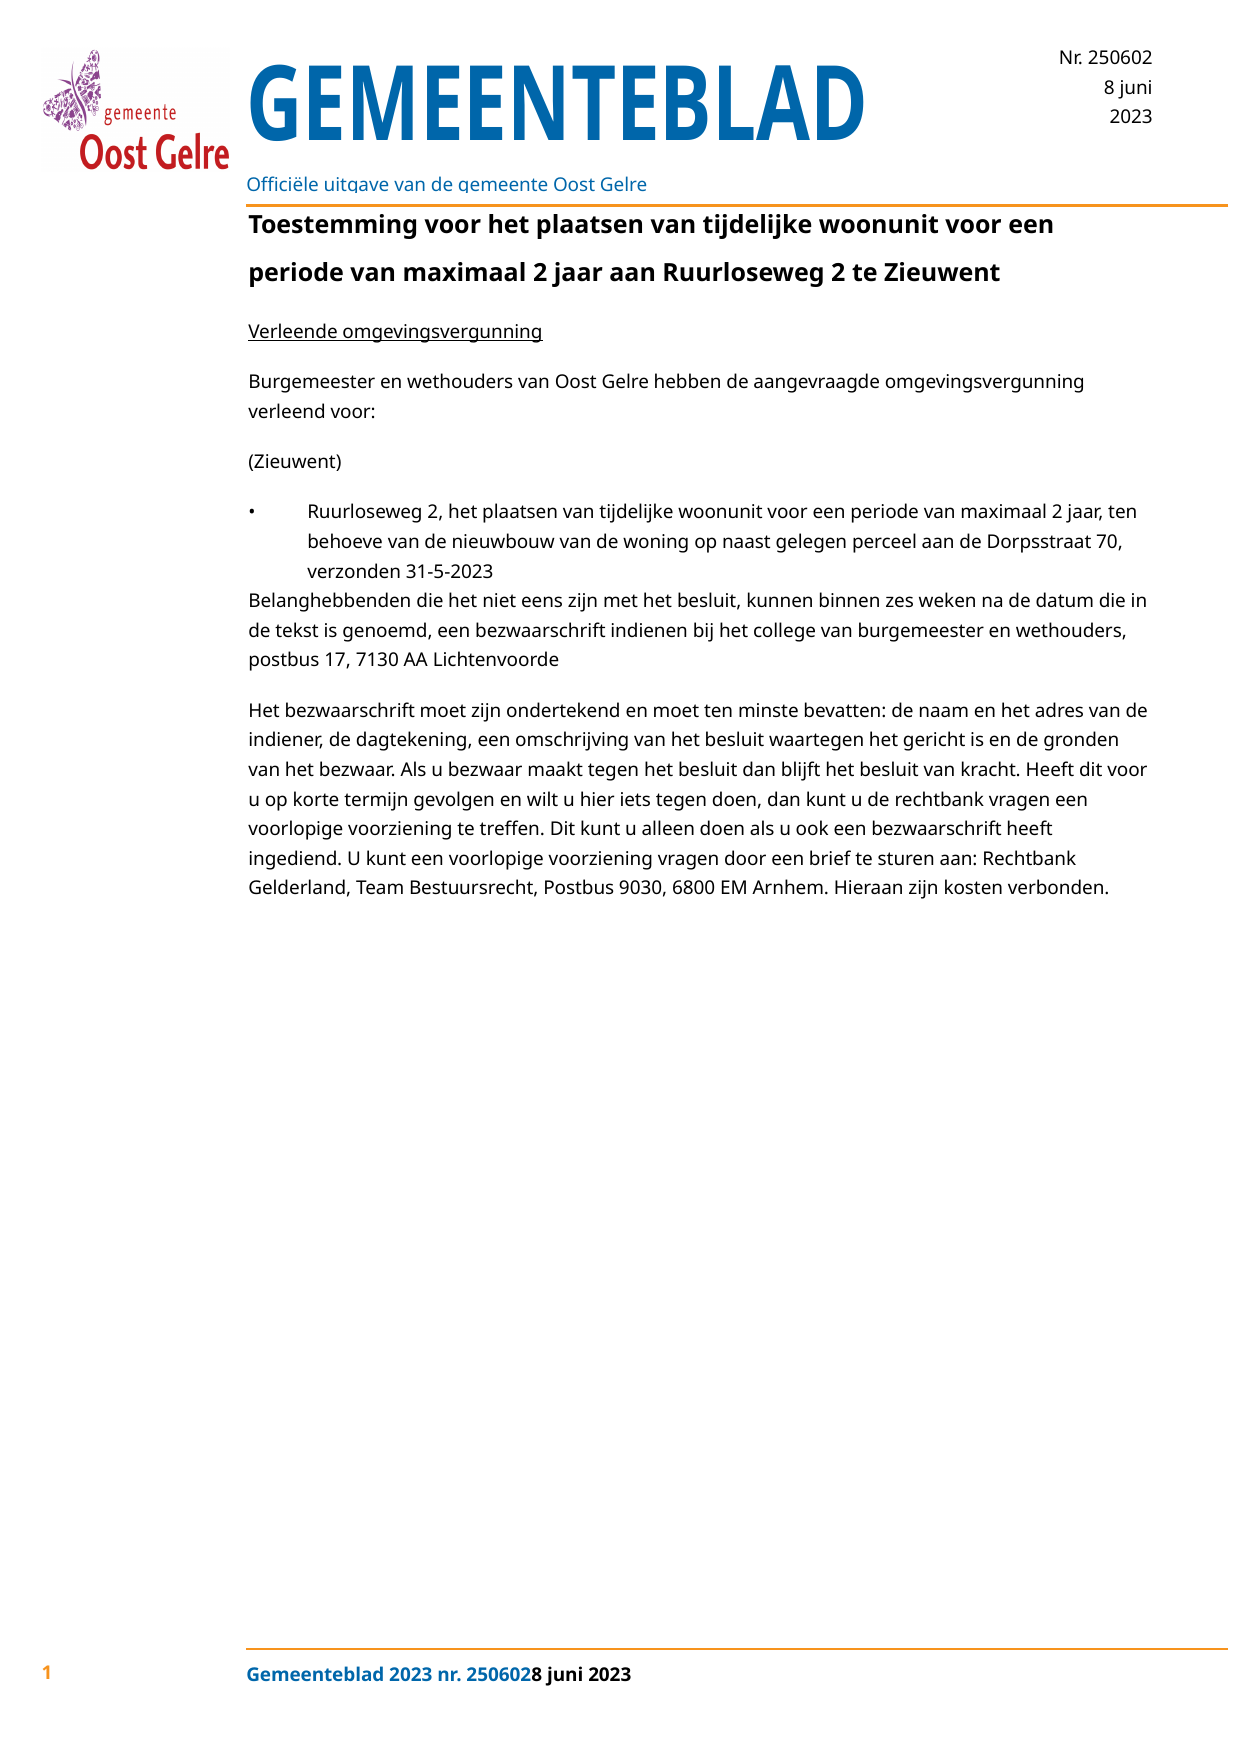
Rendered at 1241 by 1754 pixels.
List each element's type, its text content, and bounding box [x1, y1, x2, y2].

text Toestemming voor het plaatsen van tijdelijke woonunit voor een periode van maximaal 2 jaar aan Ruurloseweg 2 te Zieuwent [248, 207, 1152, 288]
text Burgemeester en wethouders van Oost Gelre hebben de aangevraagde omgevingsvergunning verleend voor: [248, 368, 1152, 424]
text (Zieuwent) [248, 448, 1152, 474]
list Ruurloseweg 2, het plaatsen van tijdelijke woonunit voor een periode van maximaal 2 jaar, ten behoeve van de nieuwbouw van de woning op naast gelegen perceel aan de Dorpsstraat 70, verzonden 31-5-2023 [248, 499, 1152, 584]
text Het bezwaarschrift moet zijn ondertekend en moet ten minste bevatten: de naam en het adres van de indiener, de dagtekening, een omschrijving van het besluit waartegen het gericht is en de gronden van het bezwaar. Als u bezwaar maakt tegen het besluit dan blijft het besluit van kracht. Heeft dit voor u op korte termijn gevolgen en wilt u hier iets tegen doen, dan kunt u de rechtbank vragen een voorlopige voorziening te treffen. Dit kunt u alleen doen als u ook een bezwaarschrift heeft ingediend. U kunt een voorlopige voorziening vragen door een brief te sturen aan: Rechtbank Gelderland, Team Bestuursrecht, Postbus 9030, 6800 EM Arnhem. Hieraan zijn kosten verbonden. [248, 697, 1152, 900]
text Verleende omgevingsvergunning [248, 318, 1152, 344]
picture [41, 47, 231, 172]
text Belanghebbenden die het niet eens zijn met het besluit, kunnen binnen zes weken na de datum die in de tekst is genoemd, een bezwaarschrift indienen bij het college van burgemeester en wethouders, postbus 17, 7130 AA Lichtenvoorde [248, 587, 1152, 672]
